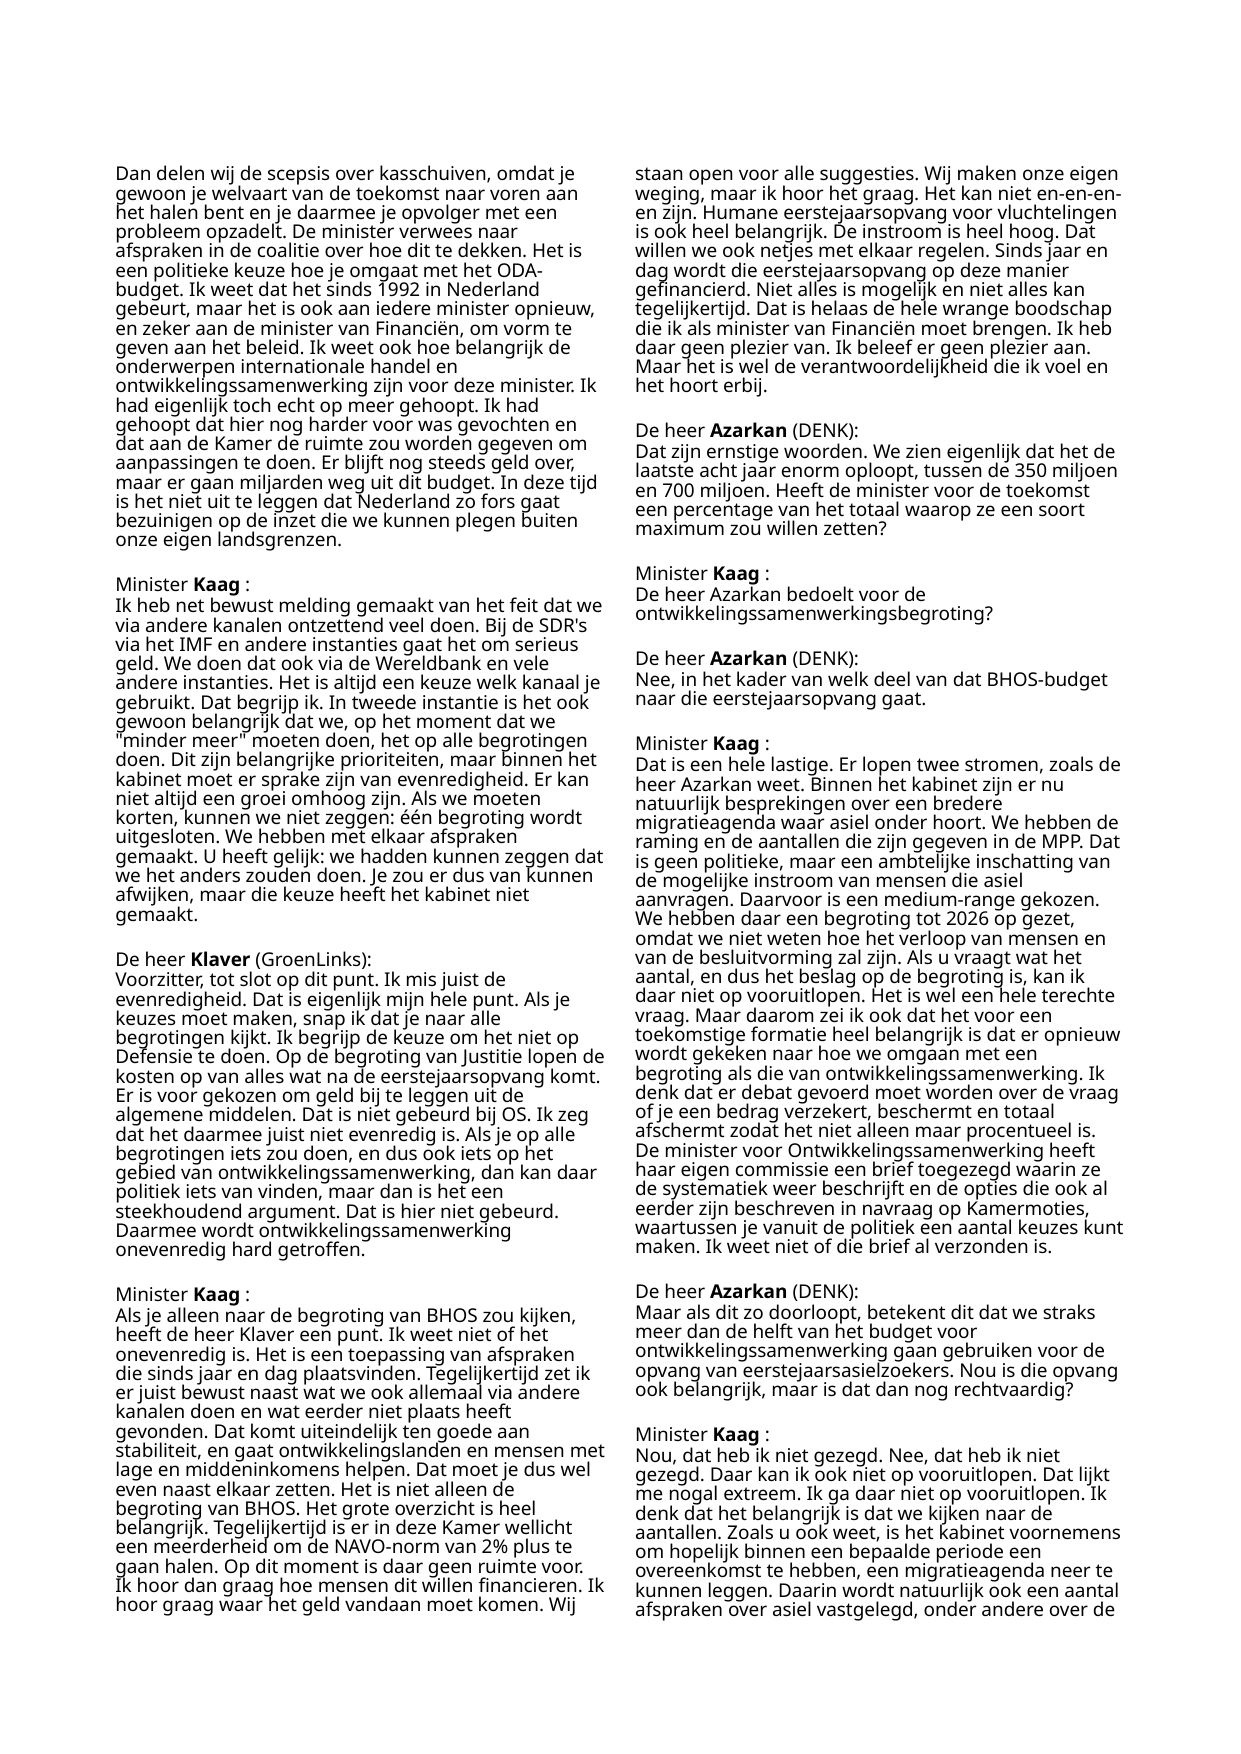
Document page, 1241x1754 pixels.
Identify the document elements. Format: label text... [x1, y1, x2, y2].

text Minister Kaag : [635, 560, 1125, 586]
text De heer Azarkan bedoelt voor de ontwikkelingssamenwerkingsbegroting? [635, 586, 1125, 624]
text Dat is een hele lastige. Er lopen twee stromen, zoals de heer Azarkan weet. Binnen het kabinet zijn er nu natuurlijk besprekingen over een bredere migratieagenda waar asiel onder hoort. We hebben de raming en de aantallen die zijn gegeven in de MPP. Dat is geen politieke, maar een ambtelijke inschatting van de mogelijke instroom van mensen die asiel aanvragen. Daarvoor is een medium-range gekozen. We hebben daar een begroting tot 2026 op gezet, omdat we niet weten hoe het verloop van mensen en van de besluitvorming zal zijn. Als u vraagt wat het aantal, en dus het beslag op de begroting is, kan ik daar niet op vooruitlopen. Het is wel een hele terechte vraag. Maar daarom zei ik ook dat het voor een toekomstige formatie heel belangrijk is dat er opnieuw wordt gekeken naar hoe we omgaan met een begroting als die van ontwikkelingssamenwerking. Ik denk dat er debat gevoerd moet worden over de vraag of je een bedrag verzekert, beschermt en totaal afschermt zodat het niet alleen maar procentueel is. De minister voor Ontwikkelingssamenwerking heeft haar eigen commissie een brief toegezegd waarin ze de systematiek weer beschrijft en de opties die ook al eerder zijn beschreven in navraag op Kamermoties, waartussen je vanuit de politiek een aantal keuzes kunt maken. Ik weet niet of die brief al verzonden is. [635, 756, 1125, 1257]
text Dan delen wij de scepsis over kasschuiven, omdat je gewoon je welvaart van de toekomst naar voren aan het halen bent en je daarmee je opvolger met een probleem opzadelt. De minister verwees naar afspraken in de coalitie over hoe dit te dekken. Het is een politieke keuze hoe je omgaat met het ODA-budget. Ik weet dat het sinds 1992 in Nederland gebeurt, maar het is ook aan iedere minister opnieuw, en zeker aan de minister van Financiën, om vorm te geven aan het beleid. Ik weet ook hoe belangrijk de onderwerpen internationale handel en ontwikkelingssamenwerking zijn voor deze minister. Ik had eigenlijk toch echt op meer gehoopt. Ik had gehoopt dat hier nog harder voor was gevochten en dat aan de Kamer de ruimte zou worden gegeven om aanpassingen te doen. Er blijft nog steeds geld over, maar er gaan miljarden weg uit dit budget. In deze tijd is het niet uit te leggen dat Nederland zo fors gaat bezuinigen op de inzet die we kunnen plegen buiten onze eigen landsgrenzen. [115, 165, 605, 551]
text Als je alleen naar de begroting van BHOS zou kijken, heeft de heer Klaver een punt. Ik weet niet of het onevenredig is. Het is een toepassing van afspraken die sinds jaar en dag plaatsvinden. Tegelijkertijd zet ik er juist bewust naast wat we ook allemaal via andere kanalen doen en wat eerder niet plaats heeft gevonden. Dat komt uiteindelijk ten goede aan stabiliteit, en gaat ontwikkelingslanden en mensen met lage en middeninkomens helpen. Dat moet je dus wel even naast elkaar zetten. Het is niet alleen de begroting van BHOS. Het grote overzicht is heel belangrijk. Tegelijkertijd is er in deze Kamer wellicht een meerderheid om de NAVO-norm van 2% plus te gaan halen. Op dit moment is daar geen ruimte voor. Ik hoor dan graag hoe mensen dit willen financieren. Ik hoor graag waar het geld vandaan moet komen. Wij [115, 1307, 605, 1615]
text Minister Kaag : [115, 572, 605, 597]
text Minister Kaag : [635, 731, 1125, 756]
text Nee, in het kader van welk deel van dat BHOS-budget naar die eerstejaarsopvang gaat. [635, 671, 1125, 710]
text Minister Kaag : [115, 1281, 605, 1307]
text De heer Azarkan (DENK): [635, 645, 1125, 671]
text Ik heb net bewust melding gemaakt van het feit dat we via andere kanalen ontzettend veel doen. Bij de SDR's via het IMF en andere instanties gaat het om serieus geld. We doen dat ook via de Wereldbank en vele andere instanties. Het is altijd een keuze welk kanaal je gebruikt. Dat begrijp ik. In tweede instantie is het ook gewoon belangrijk dat we, op het moment dat we "minder meer" moeten doen, het op alle begrotingen doen. Dit zijn belangrijke prioriteiten, maar binnen het kabinet moet er sprake zijn van evenredigheid. Er kan niet altijd een groei omhoog zijn. Als we moeten korten, kunnen we niet zeggen: één begroting wordt uitgesloten. We hebben met elkaar afspraken gemaakt. U heeft gelijk: we hadden kunnen zeggen dat we het anders zouden doen. Je zou er dus van kunnen afwijken, maar die keuze heeft het kabinet niet gemaakt. [115, 597, 605, 925]
text staan open voor alle suggesties. Wij maken onze eigen weging, maar ik hoor het graag. Het kan niet en-en-en-en zijn. Humane eerstejaarsopvang voor vluchtelingen is ook heel belangrijk. De instroom is heel hoog. Dat willen we ook netjes met elkaar regelen. Sinds jaar en dag wordt die eerstejaarsopvang op deze manier gefinancierd. Niet alles is mogelijk en niet alles kan tegelijkertijd. Dat is helaas de hele wrange boodschap die ik als minister van Financiën moet brengen. Ik heb daar geen plezier van. Ik beleef er geen plezier aan. Maar het is wel de verantwoordelijkheid die ik voel en het hoort erbij. [635, 165, 1125, 397]
text Voorzitter, tot slot op dit punt. Ik mis juist de evenredigheid. Dat is eigenlijk mijn hele punt. Als je keuzes moet maken, snap ik dat je naar alle begrotingen kijkt. Ik begrijp de keuze om het niet op Defensie te doen. Op de begroting van Justitie lopen de kosten op van alles wat na de eerstejaarsopvang komt. Er is voor gekozen om geld bij te leggen uit de algemene middelen. Dat is niet gebeurd bij OS. Ik zeg dat het daarmee juist niet evenredig is. Als je op alle begrotingen iets zou doen, en dus ook iets op het gebied van ontwikkelingssamenwerking, dan kan daar politiek iets van vinden, maar dan is het een steekhoudend argument. Dat is hier niet gebeurd. Daarmee wordt ontwikkelingssamenwerking onevenredig hard getroffen. [115, 971, 605, 1261]
text Dat zijn ernstige woorden. We zien eigenlijk dat het de laatste acht jaar enorm oploopt, tussen de 350 miljoen en 700 miljoen. Heeft de minister voor de toekomst een percentage van het totaal waarop ze een soort maximum zou willen zetten? [635, 443, 1125, 539]
text Maar als dit zo doorloopt, betekent dit dat we straks meer dan de helft van het budget voor ontwikkelingssamenwerking gaan gebruiken voor de opvang van eerstejaarsasielzoekers. Nou is die opvang ook belangrijk, maar is dat dan nog rechtvaardig? [635, 1304, 1125, 1400]
text Minister Kaag : [635, 1421, 1125, 1447]
text De heer Klaver (GroenLinks): [115, 946, 605, 971]
text De heer Azarkan (DENK): [635, 417, 1125, 443]
text Nou, dat heb ik niet gezegd. Nee, dat heb ik niet gezegd. Daar kan ik ook niet op vooruitlopen. Dat lijkt me nogal extreem. Ik ga daar niet op vooruitlopen. Ik denk dat het belangrijk is dat we kijken naar de aantallen. Zoals u ook weet, is het kabinet voornemens om hopelijk binnen een bepaalde periode een overeenkomst te hebben, een migratieagenda neer te kunnen leggen. Daarin wordt natuurlijk ook een aantal afspraken over asiel vastgelegd, onder andere over de [635, 1447, 1125, 1620]
text De heer Azarkan (DENK): [635, 1278, 1125, 1304]
